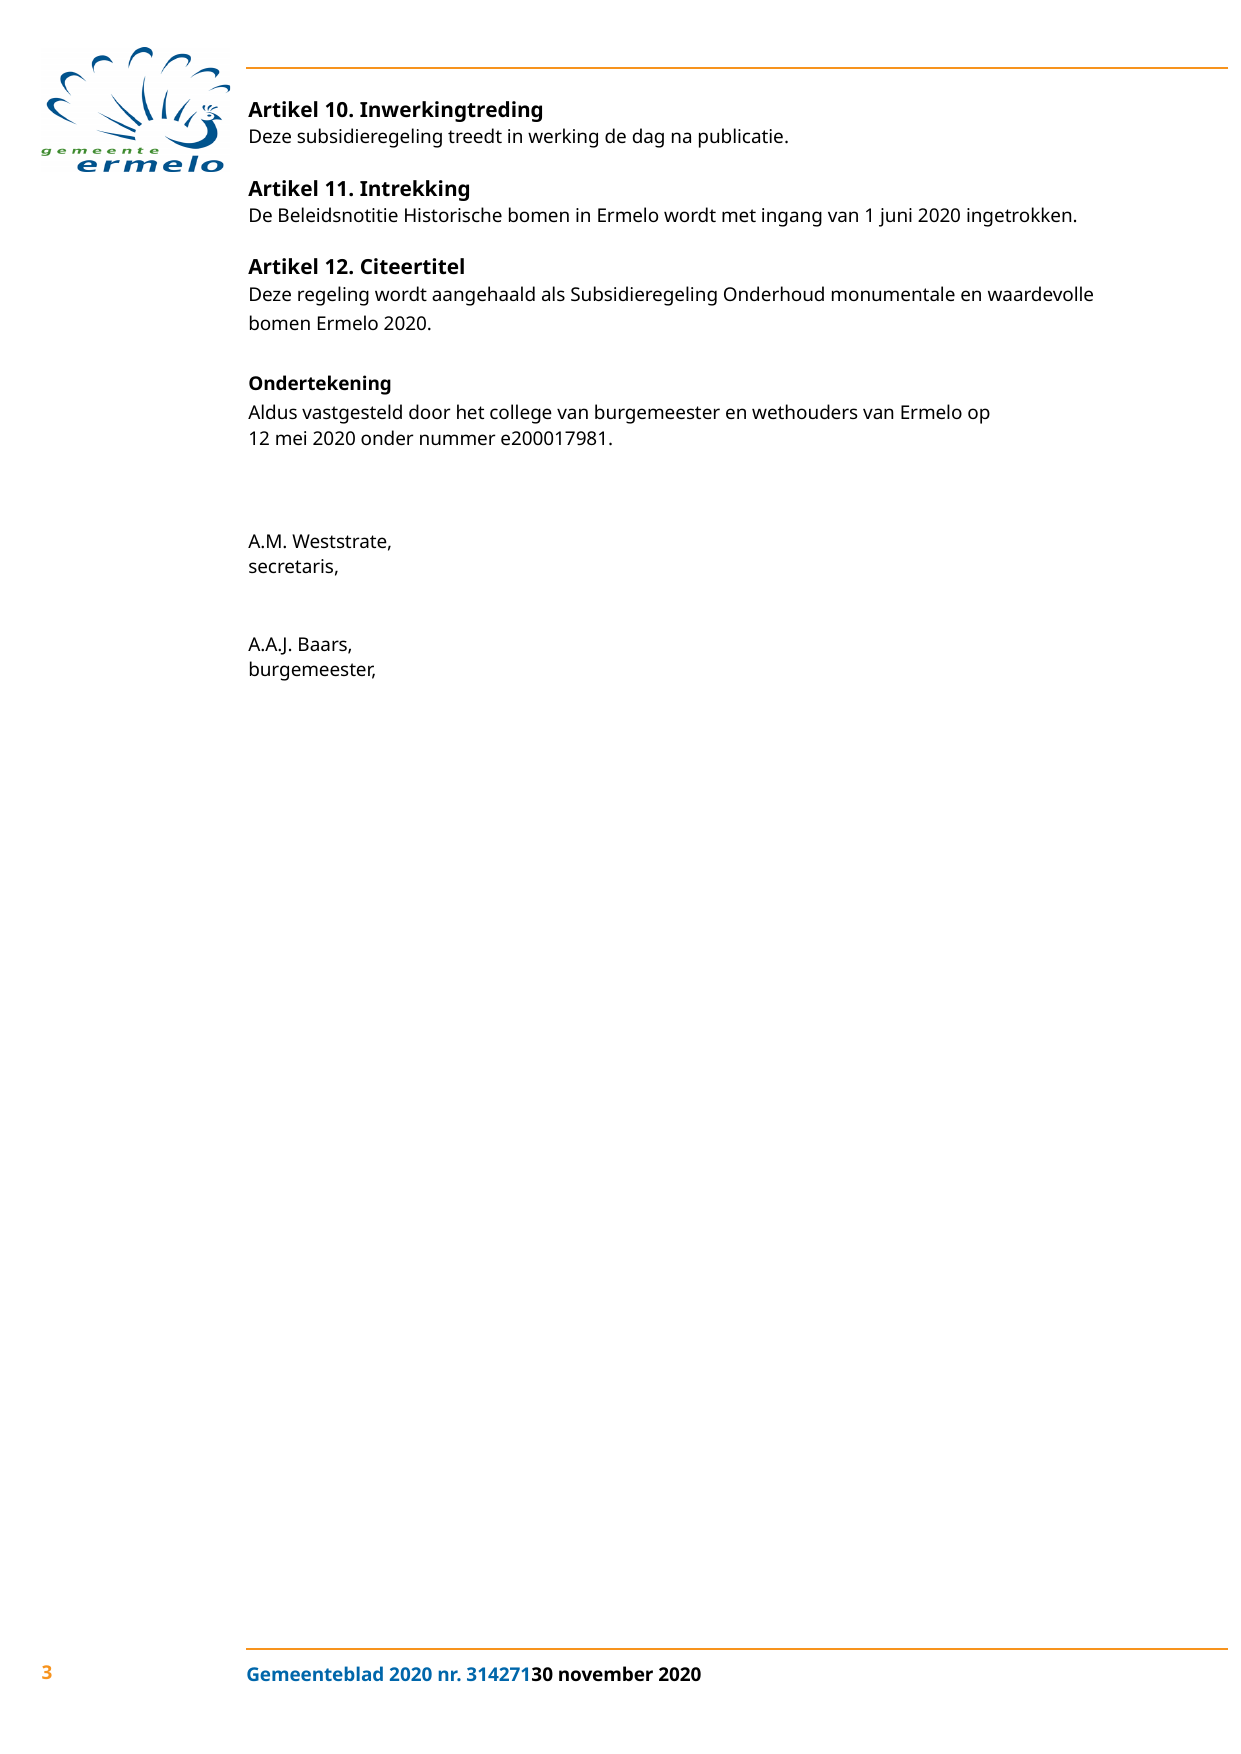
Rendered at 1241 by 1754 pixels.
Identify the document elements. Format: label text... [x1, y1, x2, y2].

text A.M. Weststrate, [248, 528, 1152, 554]
picture [41, 47, 231, 172]
text De Beleidsnotitie Historische bomen in Ermelo wordt met ingang van 1 juni 2020 ingetrokken. [248, 202, 1152, 228]
text A.A.J. Baars, [248, 631, 1152, 657]
text Artikel 10. Inwerkingtreding [248, 95, 1152, 123]
text burgemeester, [248, 657, 1152, 682]
text Ondertekening [248, 370, 1152, 395]
text 12 mei 2020 onder nummer e200017981. [248, 425, 1152, 451]
text Artikel 12. Citeertitel [248, 252, 1152, 281]
text Deze subsidieregeling treedt in werking de dag na publicatie. [248, 123, 1152, 149]
text Deze regeling wordt aangehaald als Subsidieregeling Onderhoud monumentale en waardevolle bomen Ermelo 2020. [248, 281, 1152, 336]
text secretaris, [248, 554, 1152, 579]
text Artikel 11. Intrekking [248, 174, 1152, 202]
text Aldus vastgesteld door het college van burgemeester en wethouders van Ermelo op [248, 399, 1152, 425]
